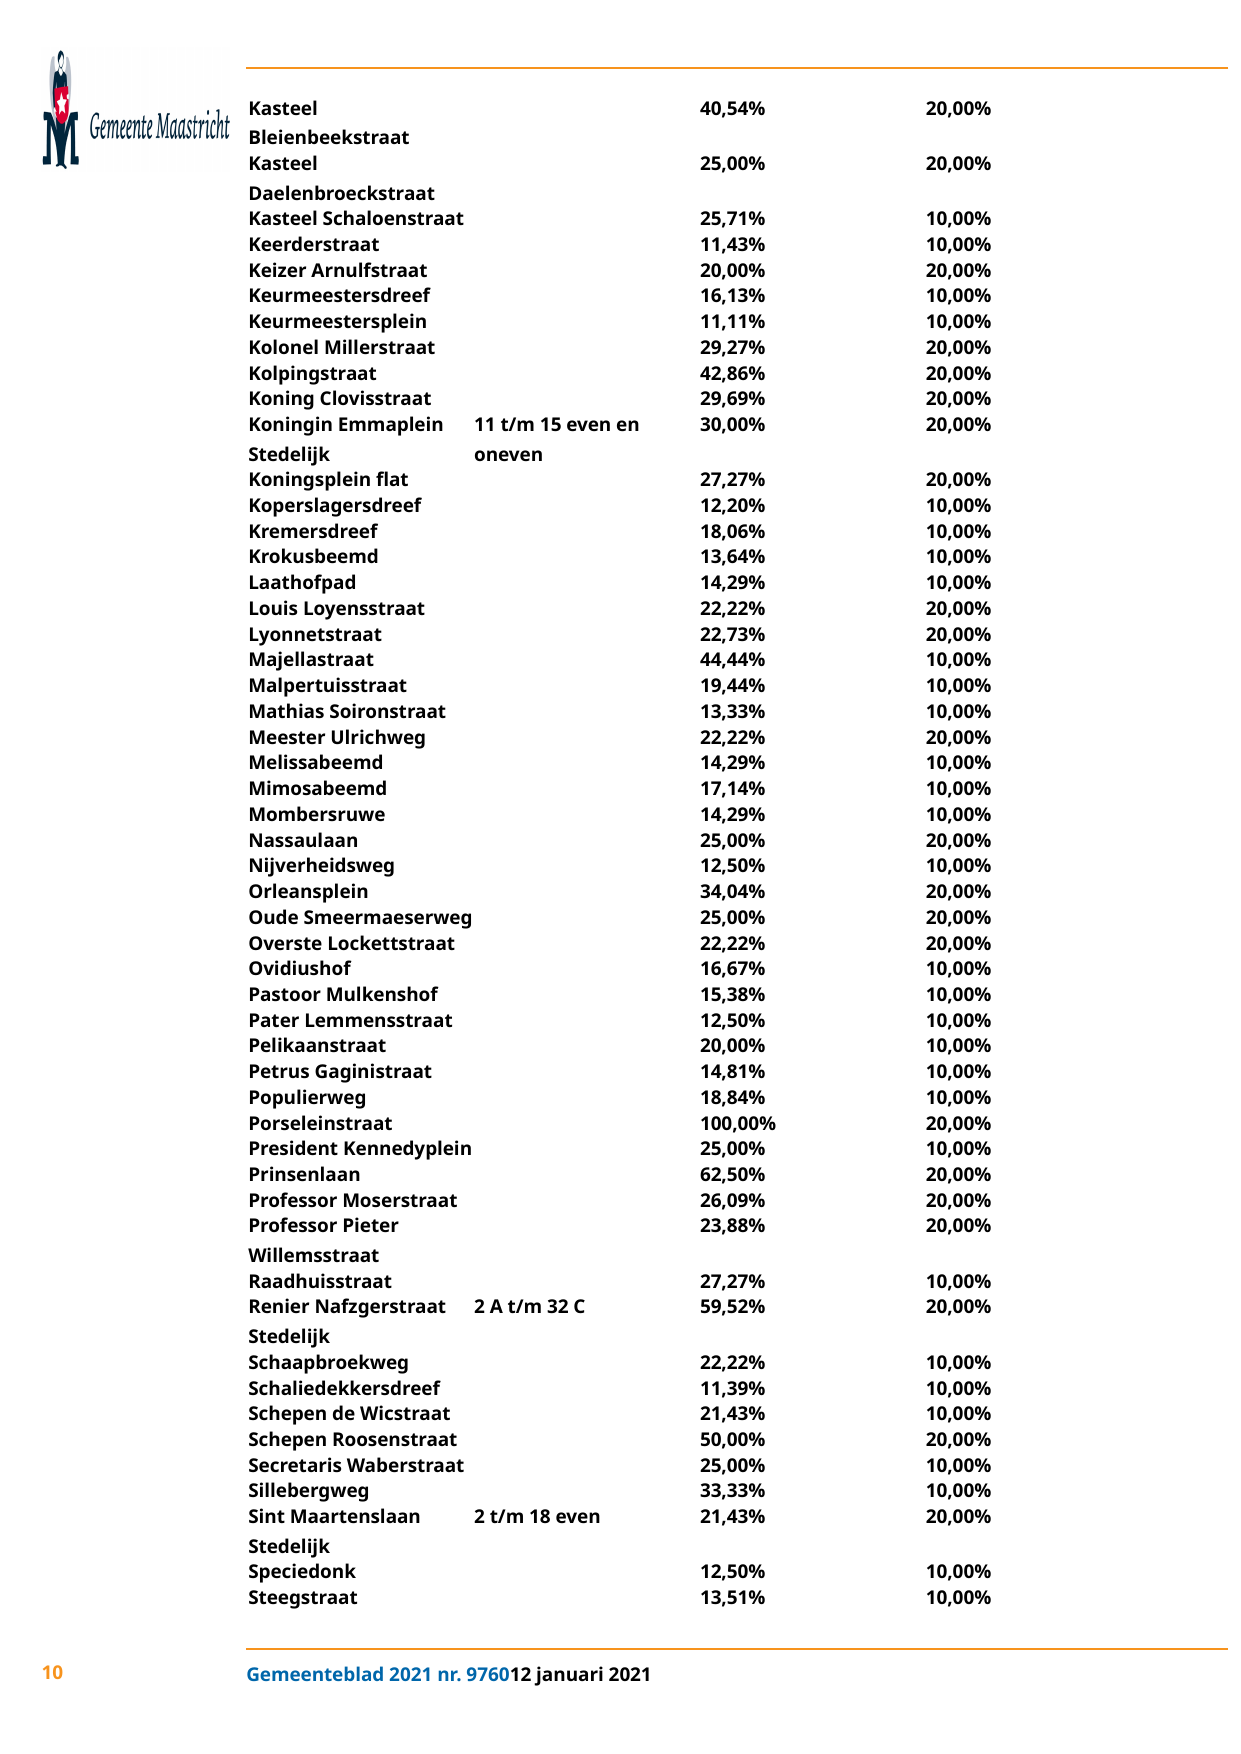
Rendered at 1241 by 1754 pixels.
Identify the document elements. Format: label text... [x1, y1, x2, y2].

table_cell Keurmeestersplein [248, 308, 474, 334]
table_cell Nassaulaan [248, 827, 474, 852]
table_cell 10,00% [926, 308, 1152, 334]
table_cell 14,29% [700, 570, 926, 595]
table_cell 12,50% [700, 1559, 926, 1584]
table_cell [474, 981, 700, 1007]
table_cell 30,00% [700, 411, 926, 467]
table_cell President Kennedyplein [248, 1136, 474, 1161]
table_cell 29,27% [700, 334, 926, 360]
table_cell Koningin Emmaplein Stedelijk [248, 411, 474, 467]
table_cell Oude Smeermaeserweg [248, 904, 474, 930]
table_cell 15,38% [700, 981, 926, 1007]
table_cell Lyonnetstraat [248, 621, 474, 647]
table_cell 22,22% [700, 595, 926, 621]
table_cell Schaliedekkersdreef [248, 1375, 474, 1401]
table_cell 20,00% [926, 1504, 1152, 1559]
table_cell 16,13% [700, 283, 926, 308]
table_cell 44,44% [700, 647, 926, 672]
table_cell Kolpingstraat [248, 360, 474, 386]
table_cell 10,00% [926, 1007, 1152, 1033]
table_cell Koningsplein flat [248, 467, 474, 492]
table_cell 25,71% [700, 205, 926, 231]
table_cell 10,00% [926, 518, 1152, 544]
table_cell 20,00% [926, 1426, 1152, 1452]
table_cell Pastoor Mulkenshof [248, 981, 474, 1007]
table_cell [474, 570, 700, 595]
table_cell [474, 621, 700, 647]
table_cell Overste Lockettstraat [248, 930, 474, 955]
table_cell 17,14% [700, 775, 926, 801]
table_cell [474, 1478, 700, 1503]
table_cell Schepen Roosenstraat [248, 1426, 474, 1452]
table_cell 11,11% [700, 308, 926, 334]
table_cell 10,00% [926, 647, 1152, 672]
table_cell 20,00% [700, 257, 926, 283]
table_cell 20,00% [926, 621, 1152, 647]
table_cell 20,00% [926, 1187, 1152, 1213]
table_cell Sint Maartenslaan Stedelijk [248, 1504, 474, 1559]
table_cell Keerderstraat [248, 231, 474, 257]
table_cell [474, 1559, 700, 1584]
table_cell 20,00% [926, 1161, 1152, 1187]
table_cell 10,00% [926, 698, 1152, 724]
table_cell Kasteel Bleienbeekstraat [248, 95, 474, 150]
table_cell Kolonel Millerstraat [248, 334, 474, 360]
table_cell 13,64% [700, 544, 926, 569]
table_cell [474, 904, 700, 930]
table_cell 10,00% [926, 955, 1152, 981]
table_cell [474, 1187, 700, 1213]
table_cell 29,69% [700, 386, 926, 411]
table_cell 10,00% [926, 775, 1152, 801]
table_cell Raadhuisstraat [248, 1268, 474, 1294]
table_cell [474, 750, 700, 775]
table_cell 10,00% [926, 1268, 1152, 1294]
table_cell [474, 827, 700, 852]
table_cell Mombersruwe [248, 801, 474, 827]
table_cell Malpertuisstraat [248, 673, 474, 698]
table_cell [474, 386, 700, 411]
table_cell [474, 647, 700, 672]
table_cell 10,00% [926, 1452, 1152, 1478]
table_cell 10,00% [926, 1375, 1152, 1401]
picture [41, 47, 231, 172]
table_cell Porseleinstraat [248, 1110, 474, 1136]
table_cell 18,06% [700, 518, 926, 544]
table_cell Secretaris Waberstraat [248, 1452, 474, 1478]
table_cell Professor Moserstraat [248, 1187, 474, 1213]
table_cell 20,00% [926, 827, 1152, 852]
table_cell Speciedonk [248, 1559, 474, 1584]
table_cell 10,00% [926, 1349, 1152, 1375]
table_cell Pater Lemmensstraat [248, 1007, 474, 1033]
table_cell 20,00% [926, 1110, 1152, 1136]
table_cell Renier Nafzgerstraat Stedelijk [248, 1294, 474, 1349]
table_cell [474, 673, 700, 698]
table_cell 12,20% [700, 492, 926, 518]
table_cell 20,00% [926, 595, 1152, 621]
table_cell [474, 595, 700, 621]
table_cell 10,00% [926, 801, 1152, 827]
table_cell 13,51% [700, 1585, 926, 1610]
table_cell Laathofpad [248, 570, 474, 595]
table_cell [474, 698, 700, 724]
table_cell Meester Ulrichweg [248, 724, 474, 749]
table_cell [474, 1058, 700, 1084]
table_cell 10,00% [926, 1559, 1152, 1584]
table_cell [474, 955, 700, 981]
table_cell 20,00% [926, 1294, 1152, 1349]
table_cell 10,00% [926, 205, 1152, 231]
table_cell 10,00% [926, 544, 1152, 569]
table_cell Petrus Gaginistraat [248, 1058, 474, 1084]
table_cell Keurmeestersdreef [248, 283, 474, 308]
table_cell 20,00% [926, 1213, 1152, 1268]
table_cell Schaapbroekweg [248, 1349, 474, 1375]
table_cell Orleansplein [248, 878, 474, 904]
table_cell [474, 1375, 700, 1401]
table_cell [474, 544, 700, 569]
table_cell 20,00% [926, 930, 1152, 955]
table_cell Louis Loyensstraat [248, 595, 474, 621]
table_cell [474, 878, 700, 904]
table_cell 10,00% [926, 492, 1152, 518]
table_cell [474, 1136, 700, 1161]
table_cell 20,00% [926, 724, 1152, 749]
table_cell 23,88% [700, 1213, 926, 1268]
table_cell 20,00% [926, 386, 1152, 411]
table_cell [474, 1585, 700, 1610]
table_cell [474, 1401, 700, 1426]
table_cell 10,00% [926, 231, 1152, 257]
table_cell [474, 492, 700, 518]
table_cell [474, 1033, 700, 1058]
table_cell 14,81% [700, 1058, 926, 1084]
table_cell 40,54% [700, 95, 926, 150]
table_cell Majellastraat [248, 647, 474, 672]
table_cell 10,00% [926, 1401, 1152, 1426]
table_cell 20,00% [926, 360, 1152, 386]
table_cell [474, 1268, 700, 1294]
table_cell 33,33% [700, 1478, 926, 1503]
table_cell 20,00% [700, 1033, 926, 1058]
table_cell Krokusbeemd [248, 544, 474, 569]
table_cell [474, 150, 700, 205]
table_cell 20,00% [926, 411, 1152, 467]
table_cell 18,84% [700, 1084, 926, 1110]
table_cell 20,00% [926, 904, 1152, 930]
table_cell 22,22% [700, 1349, 926, 1375]
table_cell 34,04% [700, 878, 926, 904]
table_cell Koning Clovisstraat [248, 386, 474, 411]
table_cell [474, 930, 700, 955]
table_cell Sillebergweg [248, 1478, 474, 1503]
table_cell 2 t/m 18 even [474, 1504, 700, 1559]
table_cell [474, 257, 700, 283]
table_cell 25,00% [700, 1452, 926, 1478]
table_cell 10,00% [926, 1478, 1152, 1503]
table_cell 42,86% [700, 360, 926, 386]
table_cell [474, 308, 700, 334]
table_cell [474, 1007, 700, 1033]
table_cell [474, 1213, 700, 1268]
table_cell [474, 1452, 700, 1478]
table_cell [474, 775, 700, 801]
table_cell [474, 231, 700, 257]
table_cell 21,43% [700, 1401, 926, 1426]
table_cell Professor Pieter Willemsstraat [248, 1213, 474, 1268]
table_cell [474, 1349, 700, 1375]
table_cell 11 t/m 15 even en oneven [474, 411, 700, 467]
table_cell 20,00% [926, 334, 1152, 360]
table_cell [474, 518, 700, 544]
table_cell 13,33% [700, 698, 926, 724]
table_cell Schepen de Wicstraat [248, 1401, 474, 1426]
table_cell 20,00% [926, 467, 1152, 492]
table_cell 25,00% [700, 150, 926, 205]
table_cell 14,29% [700, 801, 926, 827]
table_cell 10,00% [926, 853, 1152, 878]
table_cell 2 A t/m 32 C [474, 1294, 700, 1349]
table_cell Prinsenlaan [248, 1161, 474, 1187]
table_cell Koperslagersdreef [248, 492, 474, 518]
table_cell 11,43% [700, 231, 926, 257]
table_cell 20,00% [926, 95, 1152, 150]
table_cell [474, 1161, 700, 1187]
table_cell Pelikaanstraat [248, 1033, 474, 1058]
table_cell [474, 283, 700, 308]
table_cell 12,50% [700, 853, 926, 878]
table_cell 16,67% [700, 955, 926, 981]
table_cell 22,73% [700, 621, 926, 647]
table_cell [474, 467, 700, 492]
table_cell Mimosabeemd [248, 775, 474, 801]
table_cell 10,00% [926, 981, 1152, 1007]
table_cell 22,22% [700, 930, 926, 955]
table_cell Populierweg [248, 1084, 474, 1110]
table_cell 10,00% [926, 283, 1152, 308]
table_cell 14,29% [700, 750, 926, 775]
table_cell Steegstraat [248, 1585, 474, 1610]
table_cell 10,00% [926, 570, 1152, 595]
table_cell [474, 1426, 700, 1452]
table_cell 100,00% [700, 1110, 926, 1136]
table_cell 20,00% [926, 150, 1152, 205]
table_cell 20,00% [926, 878, 1152, 904]
table_cell 25,00% [700, 904, 926, 930]
table_cell 10,00% [926, 1585, 1152, 1610]
table_cell [474, 724, 700, 749]
table_cell 10,00% [926, 1033, 1152, 1058]
table_cell 19,44% [700, 673, 926, 698]
table_cell [474, 1084, 700, 1110]
table_cell [474, 334, 700, 360]
table_cell 12,50% [700, 1007, 926, 1033]
table_cell 10,00% [926, 1136, 1152, 1161]
table_cell 22,22% [700, 724, 926, 749]
table_cell 25,00% [700, 827, 926, 852]
table_cell [474, 801, 700, 827]
table_cell 25,00% [700, 1136, 926, 1161]
table_cell [474, 95, 700, 150]
table_cell 10,00% [926, 1058, 1152, 1084]
table_cell [474, 205, 700, 231]
table_cell Ovidiushof [248, 955, 474, 981]
table_cell Keizer Arnulfstraat [248, 257, 474, 283]
table_cell 10,00% [926, 673, 1152, 698]
table_cell 62,50% [700, 1161, 926, 1187]
table_cell [474, 1110, 700, 1136]
table_cell Nijverheidsweg [248, 853, 474, 878]
table_cell 21,43% [700, 1504, 926, 1559]
table_cell [474, 853, 700, 878]
table_cell Melissabeemd [248, 750, 474, 775]
table_cell [474, 360, 700, 386]
table_cell 11,39% [700, 1375, 926, 1401]
table_cell 10,00% [926, 1084, 1152, 1110]
table_cell Kasteel Schaloenstraat [248, 205, 474, 231]
table_cell 20,00% [926, 257, 1152, 283]
table_cell 26,09% [700, 1187, 926, 1213]
table_cell Mathias Soironstraat [248, 698, 474, 724]
table_cell 27,27% [700, 467, 926, 492]
table_cell Kremersdreef [248, 518, 474, 544]
table_cell 27,27% [700, 1268, 926, 1294]
table_cell Kasteel Daelenbroeckstraat [248, 150, 474, 205]
table_cell 59,52% [700, 1294, 926, 1349]
table_cell 50,00% [700, 1426, 926, 1452]
table_cell 10,00% [926, 750, 1152, 775]
